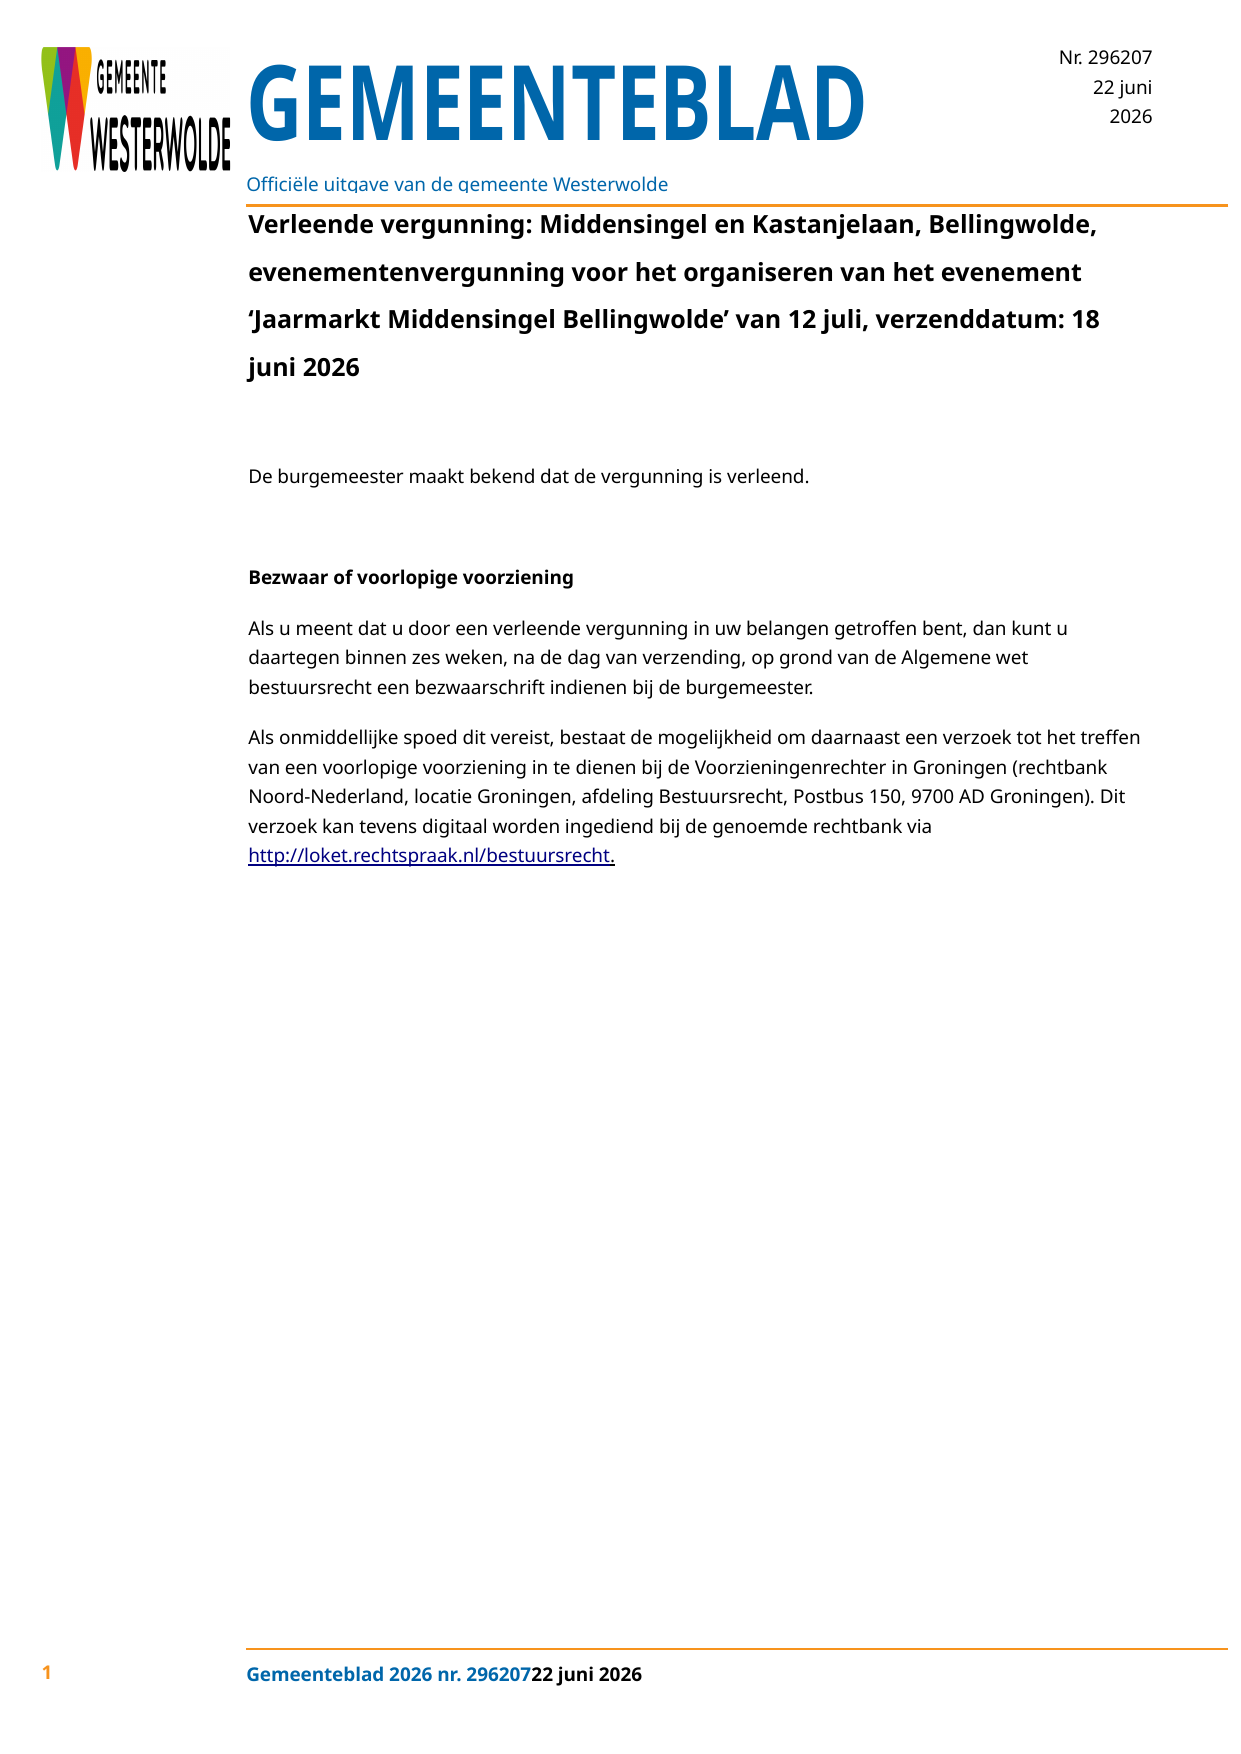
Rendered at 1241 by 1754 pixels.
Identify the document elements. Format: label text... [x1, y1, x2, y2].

text Als u meent dat u door een verleende vergunning in uw belangen getroffen bent, dan kunt u daartegen binnen zes weken, na de dag van verzending, op grond van de Algemene wet bestuursrecht een bezwaarschrift indienen bij de burgemeester. [248, 615, 1152, 700]
text Verleende vergunning: Middensingel en Kastanjelaan, Bellingwolde, evenementenvergunning voor het organiseren van het evenement ‘Jaarmarkt Middensingel Bellingwolde’ van 12 juli, verzenddatum: 18 juni 2026 [248, 207, 1152, 384]
text De burgemeester maakt bekend dat de vergunning is verleend. [248, 463, 1152, 489]
text Bezwaar of voorlopige voorziening [248, 564, 1152, 590]
picture [41, 47, 231, 172]
text Als onmiddellijke spoed dit vereist, bestaat de mogelijkheid om daarnaast een verzoek tot het treffen van een voorlopige voorziening in te dienen bij de Voorzieningenrechter in Groningen (rechtbank Noord-Nederland, locatie Groningen, afdeling Bestuursrecht, Postbus 150, 9700 AD Groningen). Dit verzoek kan tevens digitaal worden ingediend bij de genoemde rechtbank via http://loket.rechtspraak.nl/bestuursrecht. [248, 724, 1152, 868]
